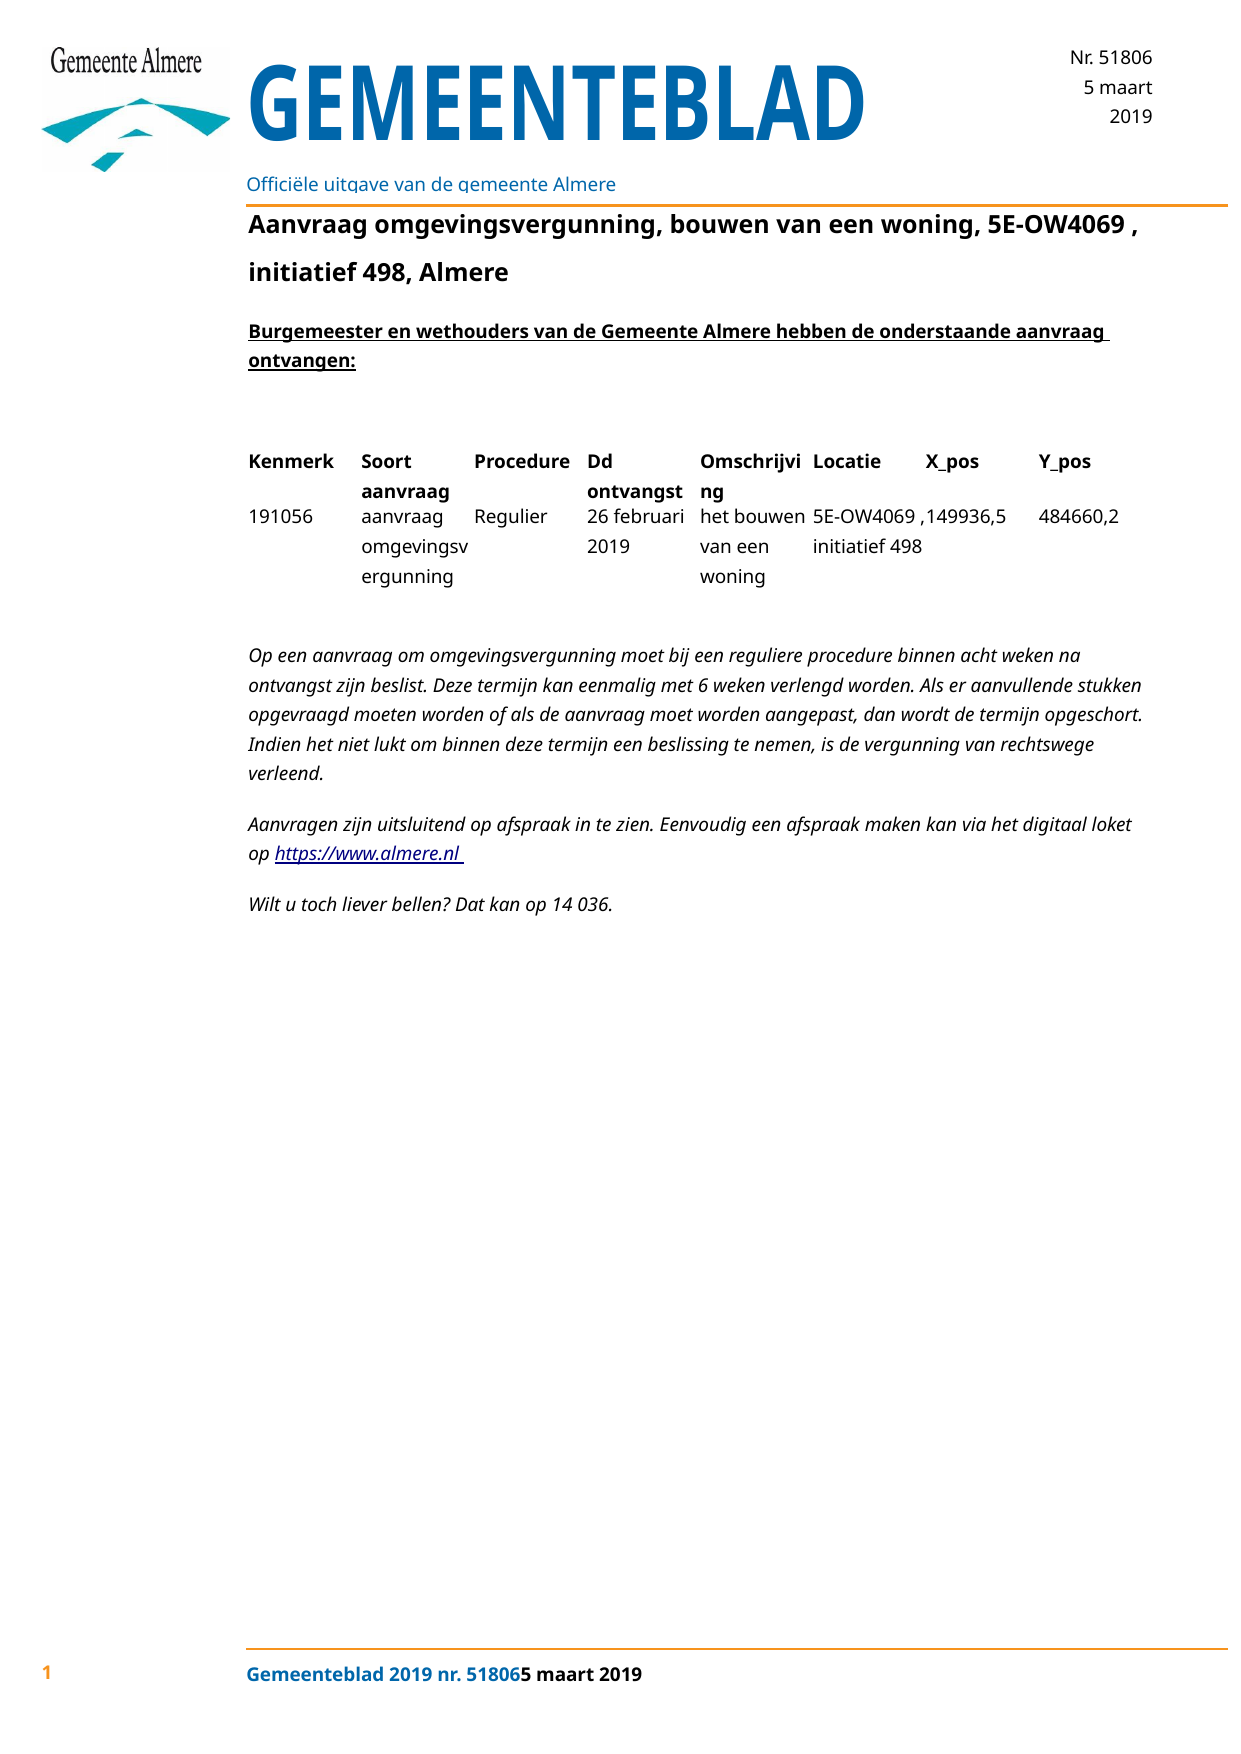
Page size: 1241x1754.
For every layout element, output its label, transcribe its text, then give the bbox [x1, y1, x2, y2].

table_header Dd ontvangst [587, 449, 700, 504]
table_cell 149936,5 [926, 504, 1038, 589]
table_header Kenmerk [248, 449, 361, 504]
table_header X_pos [926, 449, 1038, 504]
text Op een aanvraag om omgevingsvergunning moet bij een reguliere procedure binnen acht weken na ontvangst zijn beslist. Deze termijn kan eenmalig met 6 weken verlengd worden. Als er aanvullende stukken opgevraagd moeten worden of als de aanvraag moet worden aangepast, dan wordt de termijn opgeschort. Indien het niet lukt om binnen deze termijn een beslissing te nemen, is de vergunning van rechtswege verleend. [248, 642, 1152, 786]
table_cell het bouwen van een woning [700, 504, 813, 589]
table_cell 26 februari 2019 [587, 504, 700, 589]
table_header Soort aanvraag [361, 449, 474, 504]
table_header Locatie [813, 449, 926, 504]
text Aanvragen zijn uitsluitend op afspraak in te zien. Eenvoudig een afspraak maken kan via het digitaal loket op https://www.almere.nl [248, 811, 1152, 866]
text Wilt u toch liever bellen? Dat kan op 14 036. [248, 891, 1152, 917]
table_cell aanvraag omgevingsvergunning [361, 504, 474, 589]
table_header Y_pos [1039, 449, 1152, 504]
table_cell 191056 [248, 504, 361, 589]
table_cell 484660,2 [1039, 504, 1152, 589]
picture [41, 47, 231, 172]
table_cell 5E-OW4069 , initiatief 498 [813, 504, 926, 589]
text Aanvraag omgevingsvergunning, bouwen van een woning, 5E-OW4069 , initiatief 498, Almere [248, 207, 1152, 288]
table_header Procedure [474, 449, 587, 504]
table_cell Regulier [474, 504, 587, 589]
table_header Omschrijving [700, 449, 813, 504]
text Burgemeester en wethouders van de Gemeente Almere hebben de onderstaande aanvraag ontvangen: [248, 318, 1152, 373]
